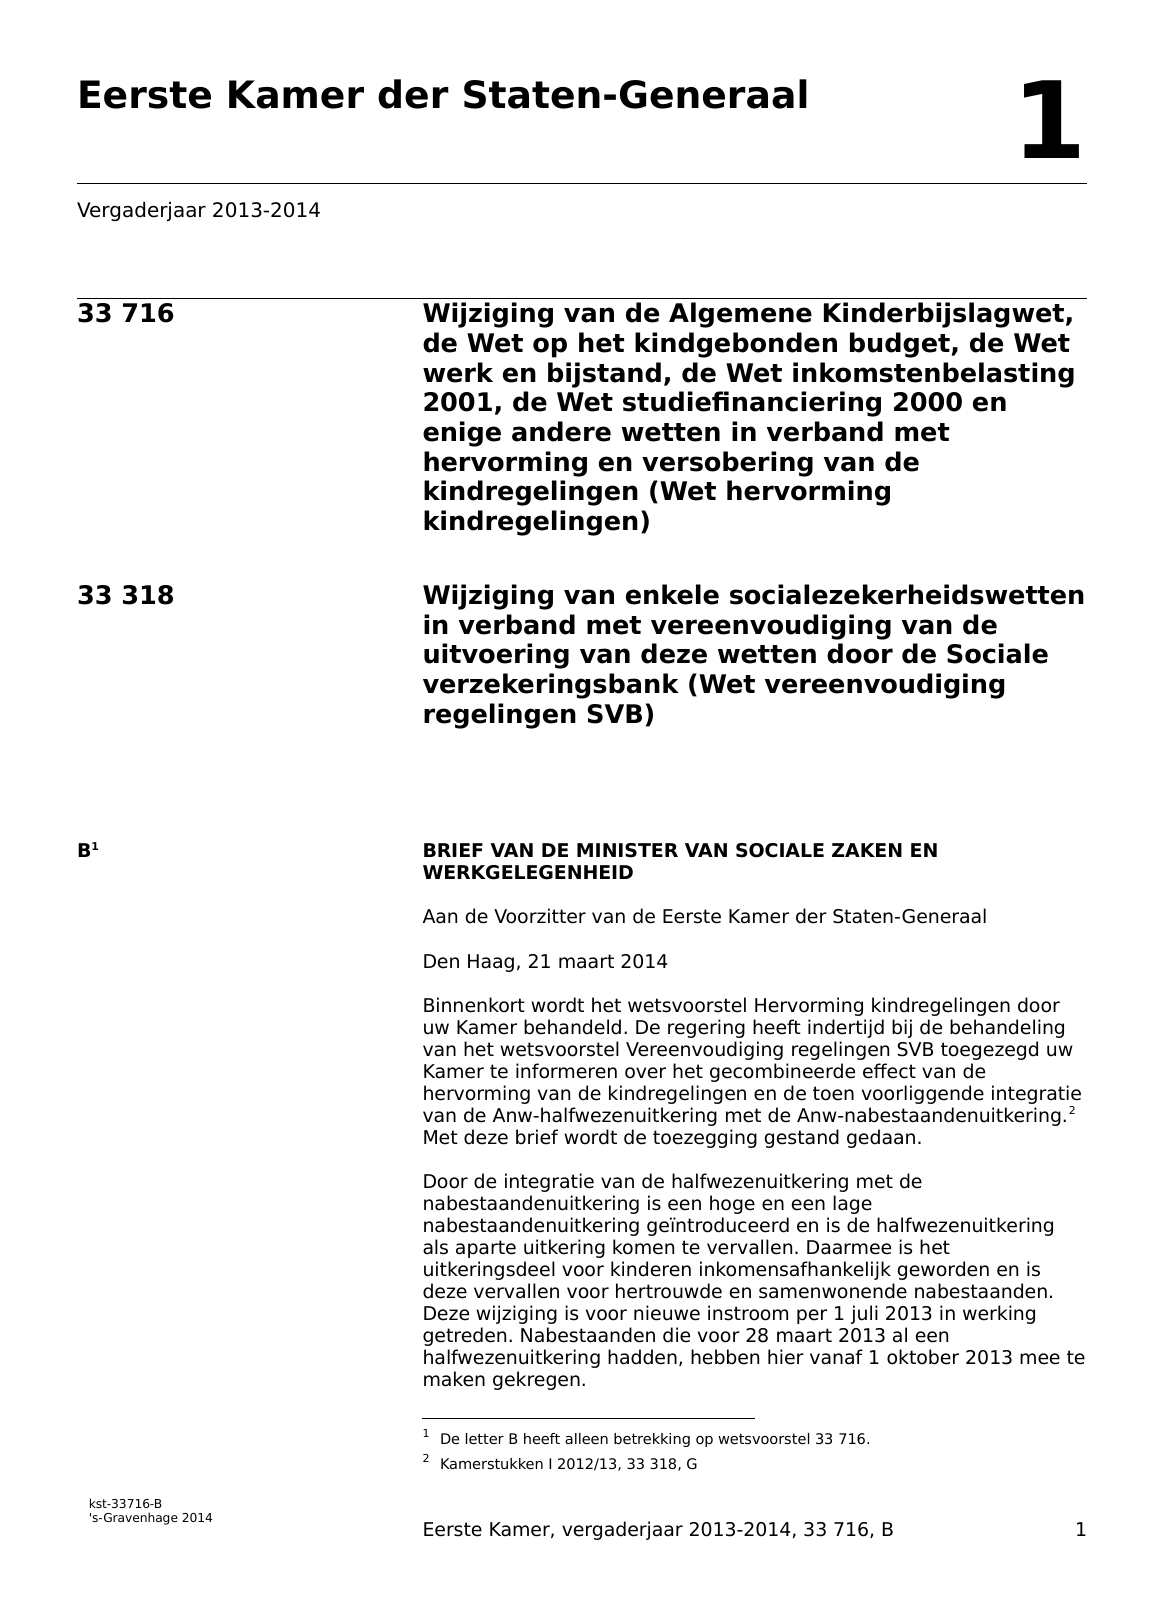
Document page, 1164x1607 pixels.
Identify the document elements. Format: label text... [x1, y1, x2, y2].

table_header Eerste Kamer der Staten-Generaal [77, 59, 886, 183]
subtitle 33 318 Wijziging van enkele socialezekerheidswetten in verband met vereenvoudiging van de uitvoering van deze wetten door de Sociale verzekeringsbank (Wet vereenvoudiging regelingen SVB) [77, 581, 1087, 729]
text Kamerstukken I 2012/13, 33 318, G [422, 1452, 1087, 1474]
text Door de integratie van de halfwezenuitkering met de nabestaandenuitkering is een hoge en een lage nabestaandenuitkering geïntroduceerd en is de halfwezenuitkering als aparte uitkering komen te vervallen. Daarmee is het uitkeringsdeel voor kinderen inkomensafhankelijk geworden en is deze vervallen voor hertrouwde en samenwonende nabestaanden. Deze wijziging is voor nieuwe instroom per 1 juli 2013 in werking getreden. Nabestaanden die voor 28 maart 2013 al een halfwezenuitkering hadden, hebben hier vanaf 1 oktober 2013 mee te maken gekregen. [422, 1171, 1087, 1391]
table_cell Vergaderjaar 2013-2014 [77, 184, 1087, 298]
text Aan de Voorzitter van de Eerste Kamer der Staten-Generaal [422, 906, 1087, 928]
text De letter B heeft alleen betrekking op wetsvoorstel 33 716. [422, 1427, 1087, 1449]
subtitle B BRIEF VAN DE MINISTER VAN SOCIALE ZAKEN EN WERKGELEGENHEID [77, 840, 1087, 884]
table_header 1 [886, 59, 1087, 183]
text Binnenkort wordt het wetsvoorstel Hervorming kindregelingen door uw Kamer behandeld. De regering heeft indertijd bij de behandeling van het wetsvoorstel Vereenvoudiging regelingen SVB toegezegd uw Kamer te informeren over het gecombineerde effect van de hervorming van de kindregelingen en de toen voorliggende integratie van de Anw-halfwezenuitkering met de Anw-nabestaandenuitkering. Met deze brief wordt de toezegging gestand gedaan. [422, 995, 1087, 1149]
subtitle 33 716 Wijziging van de Algemene Kinderbijslagwet, de Wet op het kindgebonden budget, de Wet werk en bijstand, de Wet inkomstenbelasting 2001, de Wet studiefinanciering 2000 en enige andere wetten in verband met hervorming en versobering van de kindregelingen (Wet hervorming kindregelingen) [77, 299, 1087, 536]
text 's-Gravenhage 2014 [88, 1511, 323, 1525]
text Den Haag, 21 maart 2014 [422, 951, 1087, 973]
text kst-33716-B [88, 1497, 323, 1511]
